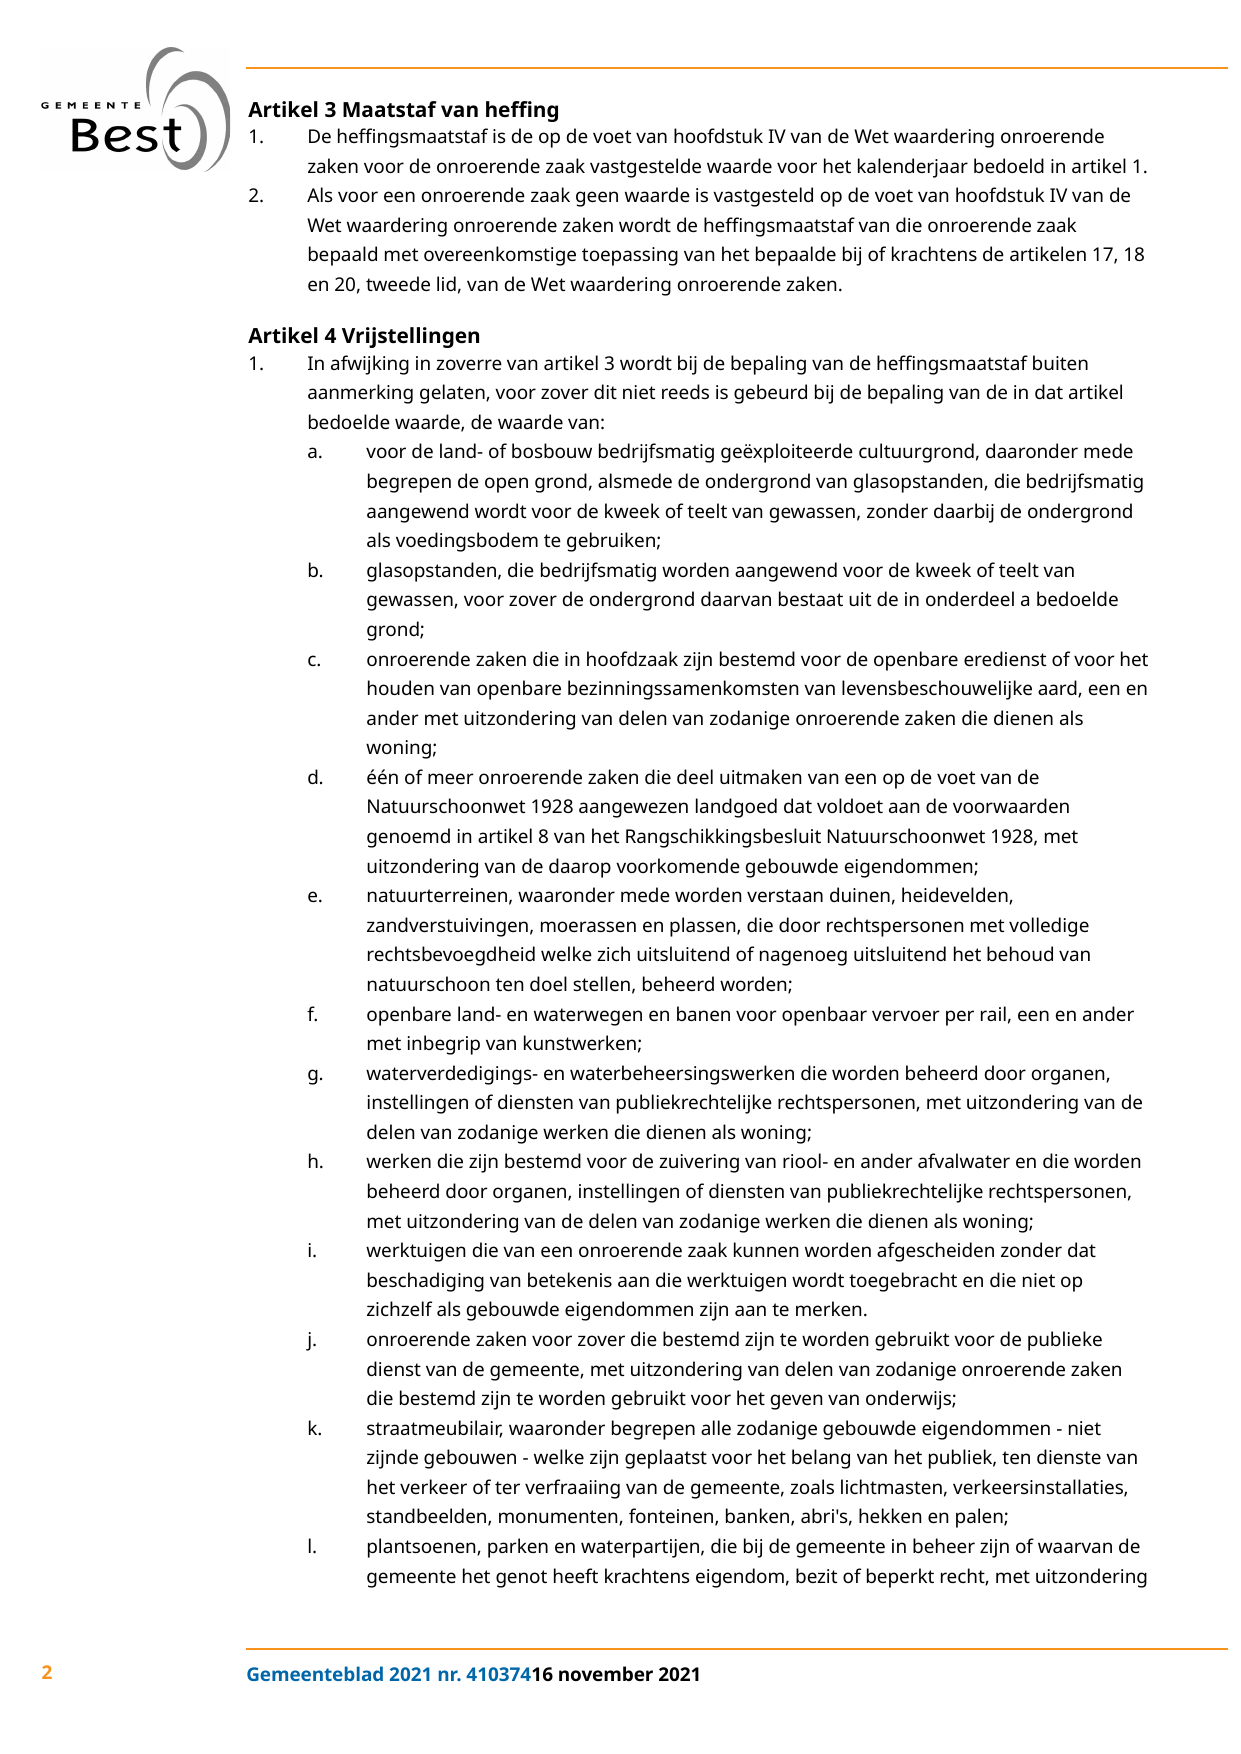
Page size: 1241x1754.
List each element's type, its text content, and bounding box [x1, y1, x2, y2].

list werktuigen die van een onroerende zaak kunnen worden afgescheiden zonder dat beschadiging van betekenis aan die werktuigen wordt toegebracht en die niet op zichzelf als gebouwde eigendommen zijn aan te merken. [307, 1237, 1152, 1322]
list werken die zijn bestemd voor de zuivering van riool- en ander afvalwater en die worden beheerd door organen, instellingen of diensten van publiekrechtelijke rechtspersonen, met uitzondering van de delen van zodanige werken die dienen als woning; [307, 1149, 1152, 1234]
list onroerende zaken die in hoofdzaak zijn bestemd voor de openbare eredienst of voor het houden van openbare bezinningssamenkomsten van levensbeschouwelijke aard, een en ander met uitzondering van delen van zodanige onroerende zaken die dienen als woning; [307, 646, 1152, 760]
list In afwijking in zoverre van artikel 3 wordt bij de bepaling van de heffingsmaatstaf buiten aanmerking gelaten, voor zover dit niet reeds is gebeurd bij de bepaling van de in dat artikel bedoelde waarde, de waarde van: [248, 350, 1152, 435]
text Artikel 3 Maatstaf van heffing [248, 95, 1152, 123]
list waterverdedigings- en waterbeheersingswerken die worden beheerd door organen, instellingen of diensten van publiekrechtelijke rechtspersonen, met uitzondering van de delen van zodanige werken die dienen als woning; [307, 1060, 1152, 1145]
text Artikel 4 Vrijstellingen [248, 322, 1152, 350]
list openbare land- en waterwegen en banen voor openbaar vervoer per rail, een en ander met inbegrip van kunstwerken; [307, 1001, 1152, 1056]
list plantsoenen, parken en waterpartijen, die bij de gemeente in beheer zijn of waarvan de gemeente het genot heeft krachtens eigendom, bezit of beperkt recht, met uitzondering [307, 1533, 1152, 1589]
list natuurterreinen, waaronder mede worden verstaan duinen, heidevelden, zandverstuivingen, moerassen en plassen, die door rechtspersonen met volledige rechtsbevoegdheid welke zich uitsluitend of nagenoeg uitsluitend het behoud van natuurschoon ten doel stellen, beheerd worden; [307, 882, 1152, 997]
list straatmeubilair, waaronder begrepen alle zodanige gebouwde eigendommen - niet zijnde gebouwen - welke zijn geplaatst voor het belang van het publiek, ten dienste van het verkeer of ter verfraaiing van de gemeente, zoals lichtmasten, verkeersinstallaties, standbeelden, monumenten, fonteinen, banken, abri's, hekken en palen; [307, 1415, 1152, 1529]
list voor de land- of bosbouw bedrijfsmatig geëxploiteerde cultuurgrond, daaronder mede begrepen de open grond, alsmede de ondergrond van glasopstanden, die bedrijfsmatig aangewend wordt voor de kweek of teelt van gewassen, zonder daarbij de ondergrond als voedingsbodem te gebruiken; [307, 439, 1152, 553]
list onroerende zaken voor zover die bestemd zijn te worden gebruikt voor de publieke dienst van de gemeente, met uitzondering van delen van zodanige onroerende zaken die bestemd zijn te worden gebruikt voor het geven van onderwijs; [307, 1326, 1152, 1411]
picture [41, 47, 231, 172]
list Als voor een onroerende zaak geen waarde is vastgesteld op de voet van hoofdstuk IV van de Wet waardering onroerende zaken wordt de heffingsmaatstaf van die onroerende zaak bepaald met overeenkomstige toepassing van het bepaalde bij of krachtens de artikelen 17, 18 en 20, tweede lid, van de Wet waardering onroerende zaken. [248, 182, 1152, 297]
list één of meer onroerende zaken die deel uitmaken van een op de voet van de Natuurschoonwet 1928 aangewezen landgoed dat voldoet aan de voorwaarden genoemd in artikel 8 van het Rangschikkingsbesluit Natuurschoonwet 1928, met uitzondering van de daarop voorkomende gebouwde eigendommen; [307, 764, 1152, 879]
list De heffingsmaatstaf is de op de voet van hoofdstuk IV van de Wet waardering onroerende zaken voor de onroerende zaak vastgestelde waarde voor het kalenderjaar bedoeld in artikel 1. [248, 123, 1152, 178]
list glasopstanden, die bedrijfsmatig worden aangewend voor de kweek of teelt van gewassen, voor zover de ondergrond daarvan bestaat uit de in onderdeel a bedoelde grond; [307, 557, 1152, 642]
